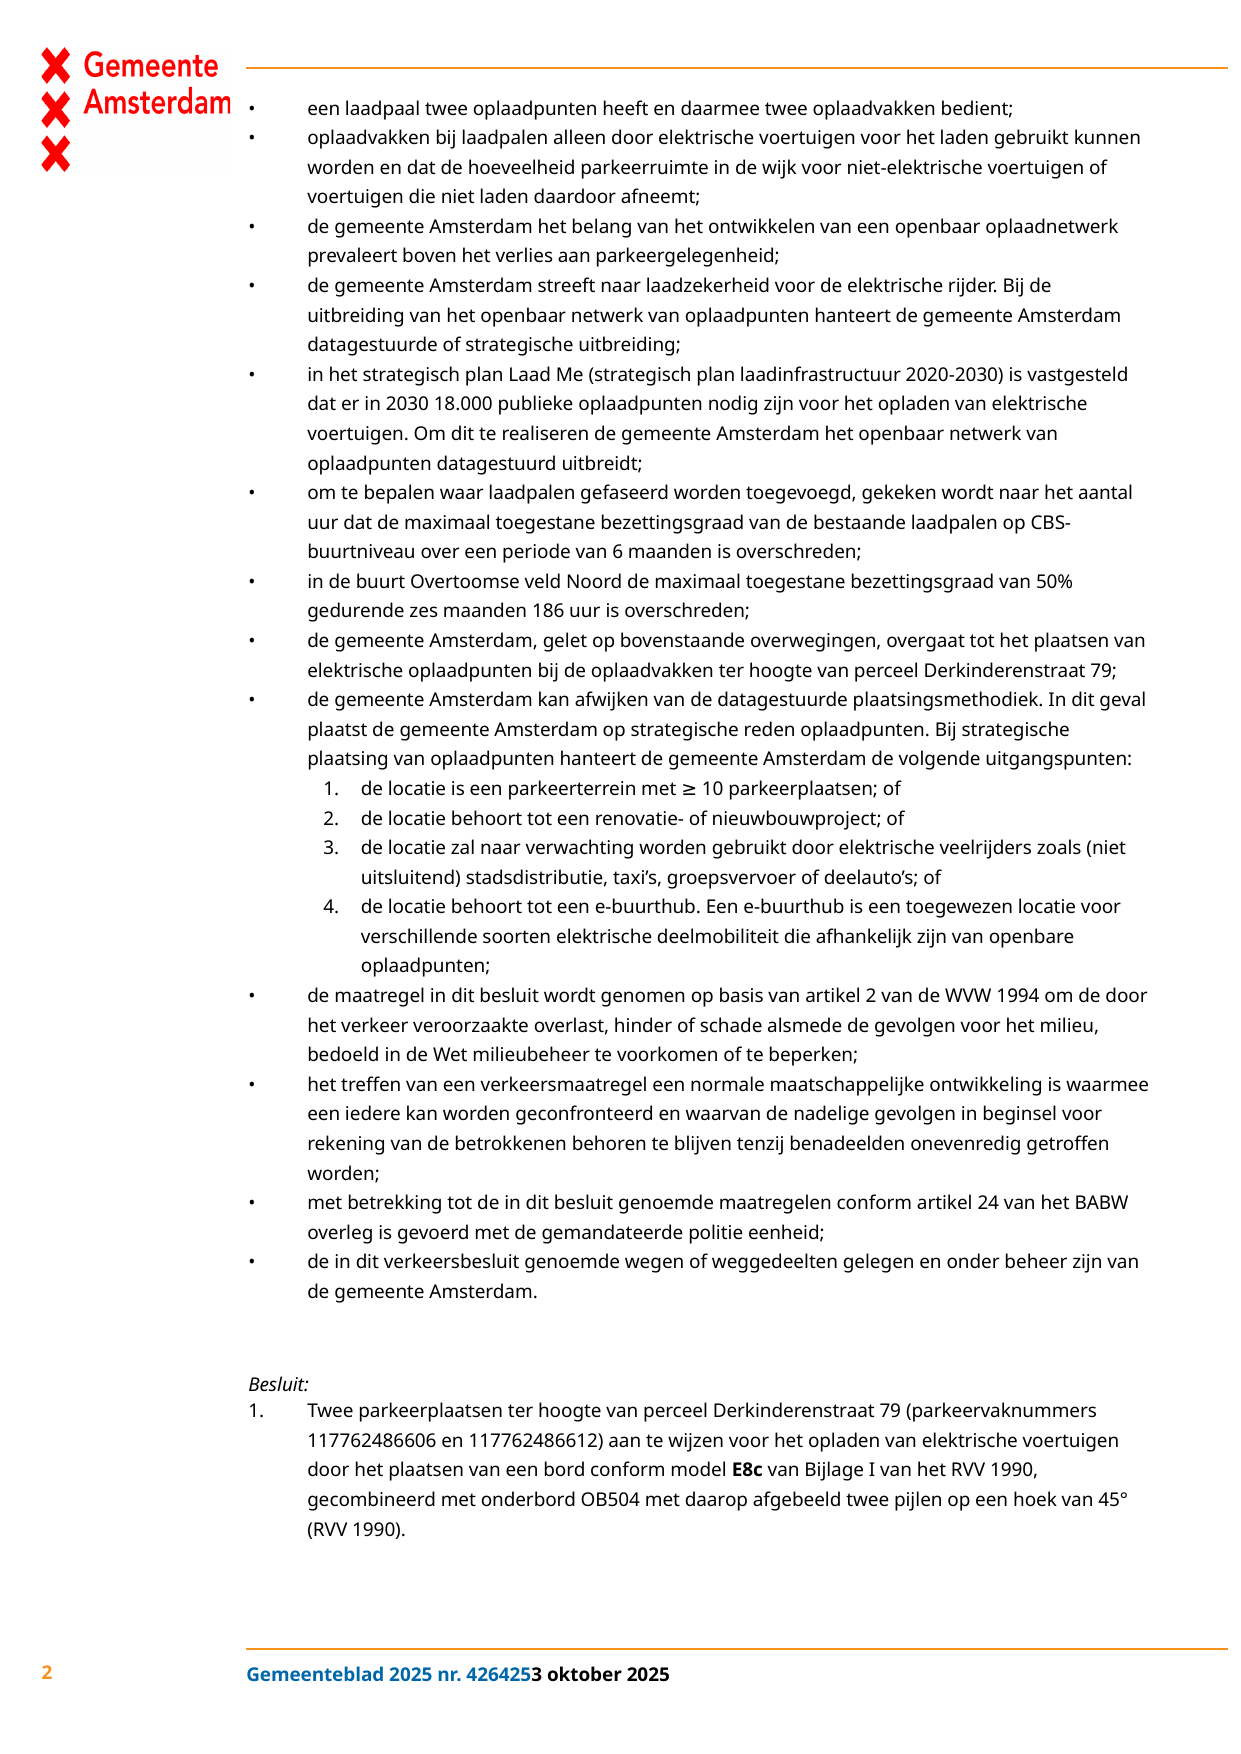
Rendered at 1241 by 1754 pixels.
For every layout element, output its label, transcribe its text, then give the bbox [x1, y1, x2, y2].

list de gemeente Amsterdam, gelet op bovenstaande overwegingen, overgaat tot het plaatsen van elektrische oplaadpunten bij de oplaadvakken ter hoogte van perceel Derkinderenstraat 79; [248, 627, 1152, 683]
list de maatregel in dit besluit wordt genomen op basis van artikel 2 van de WVW 1994 om de door het verkeer veroorzaakte overlast, hinder of schade alsmede de gevolgen voor het milieu, bedoeld in de Wet milieubeheer te voorkomen of te beperken; [248, 982, 1152, 1067]
list het treffen van een verkeersmaatregel een normale maatschappelijke ontwikkeling is waarmee een iedere kan worden geconfronteerd en waarvan de nadelige gevolgen in beginsel voor rekening van de betrokkenen behoren te blijven tenzij benadeelden onevenredig getroffen worden; [248, 1071, 1152, 1186]
list in de buurt Overtoomse veld Noord de maximaal toegestane bezettingsgraad van 50% gedurende zes maanden 186 uur is overschreden; [248, 568, 1152, 623]
list de locatie is een parkeerterrein met ≥ 10 parkeerplaatsen; of [323, 775, 1152, 801]
list in het strategisch plan Laad Me (strategisch plan laadinfrastructuur 2020-2030) is vastgesteld dat er in 2030 18.000 publieke oplaadpunten nodig zijn voor het opladen van elektrische voertuigen. Om dit te realiseren de gemeente Amsterdam het openbaar netwerk van oplaadpunten datagestuurd uitbreidt; [248, 361, 1152, 476]
picture [41, 47, 231, 172]
list een laadpaal twee oplaadpunten heeft en daarmee twee oplaadvakken bedient; [248, 95, 1152, 121]
list om te bepalen waar laadpalen gefaseerd worden toegevoegd, gekeken wordt naar het aantal uur dat de maximaal toegestane bezettingsgraad van de bestaande laadpalen op CBS-buurtniveau over een periode van 6 maanden is overschreden; [248, 479, 1152, 564]
list oplaadvakken bij laadpalen alleen door elektrische voertuigen voor het laden gebruikt kunnen worden en dat de hoeveelheid parkeerruimte in de wijk voor niet-elektrische voertuigen of voertuigen die niet laden daardoor afneemt; [248, 124, 1152, 209]
text Besluit: [248, 1372, 1152, 1397]
list Twee parkeerplaatsen ter hoogte van perceel Derkinderenstraat 79 (parkeervaknummers 117762486606 en 117762486612) aan te wijzen voor het opladen van elektrische voertuigen door het plaatsen van een bord conform model E8c van Bijlage I van het RVV 1990, gecombineerd met onderbord OB504 met daarop afgebeeld twee pijlen op een hoek van 45° (RVV 1990). [248, 1397, 1152, 1541]
list de in dit verkeersbesluit genoemde wegen of weggedeelten gelegen en onder beheer zijn van de gemeente Amsterdam. [248, 1248, 1152, 1304]
list de locatie behoort tot een renovatie- of nieuwbouwproject; of [323, 805, 1152, 831]
list de gemeente Amsterdam streeft naar laadzekerheid voor de elektrische rijder. Bij de uitbreiding van het openbaar netwerk van oplaadpunten hanteert de gemeente Amsterdam datagestuurde of strategische uitbreiding; [248, 272, 1152, 357]
list de gemeente Amsterdam kan afwijken van de datagestuurde plaatsingsmethodiek. In dit geval plaatst de gemeente Amsterdam op strategische reden oplaadpunten. Bij strategische plaatsing van oplaadpunten hanteert de gemeente Amsterdam de volgende uitgangspunten: [248, 686, 1152, 771]
list de locatie zal naar verwachting worden gebruikt door elektrische veelrijders zoals (niet uitsluitend) stadsdistributie, taxi’s, groepsvervoer of deelauto’s; of [323, 834, 1152, 890]
list de locatie behoort tot een e-buurthub. Een e-buurthub is een toegewezen locatie voor verschillende soorten elektrische deelmobiliteit die afhankelijk zijn van openbare oplaadpunten; [323, 893, 1152, 978]
list de gemeente Amsterdam het belang van het ontwikkelen van een openbaar oplaadnetwerk prevaleert boven het verlies aan parkeergelegenheid; [248, 213, 1152, 268]
list met betrekking tot de in dit besluit genoemde maatregelen conform artikel 24 van het BABW overleg is gevoerd met de gemandateerde politie eenheid; [248, 1189, 1152, 1245]
